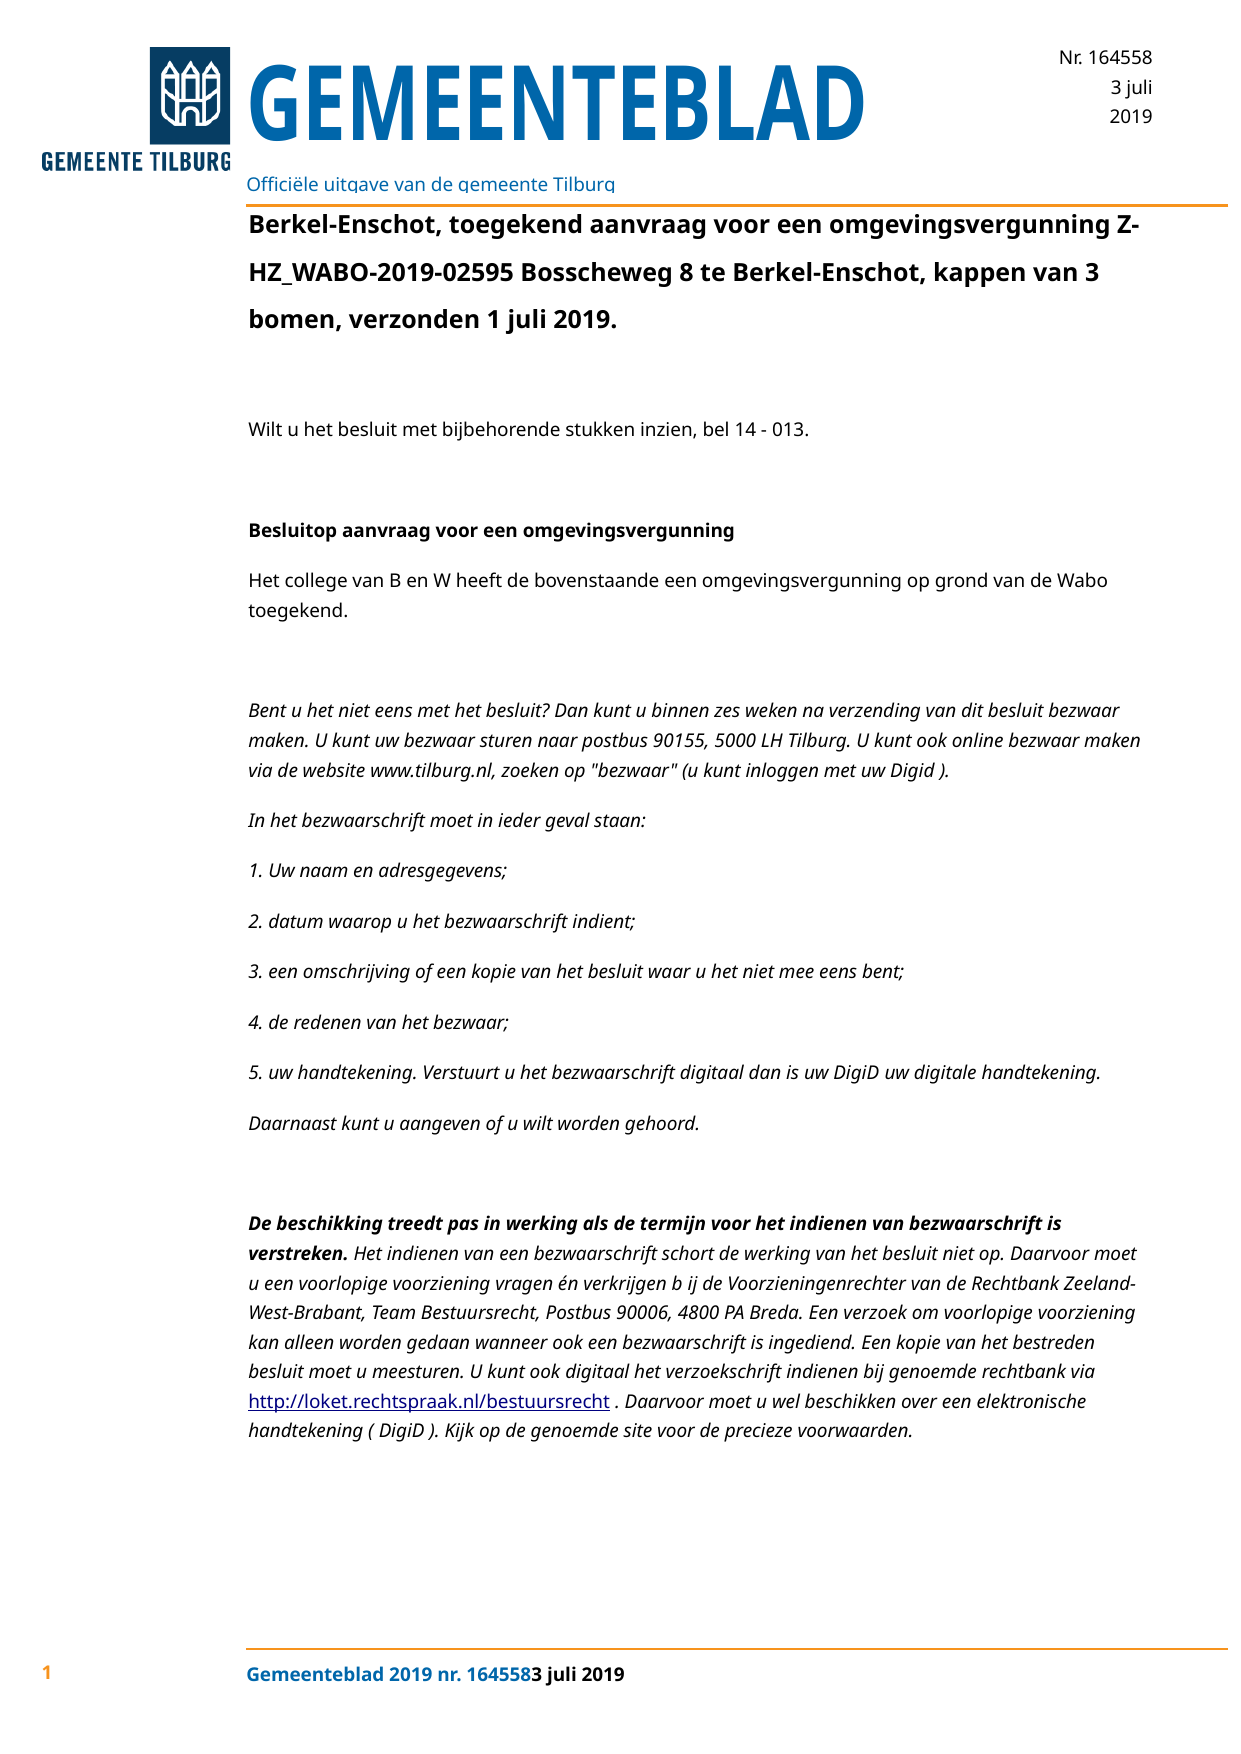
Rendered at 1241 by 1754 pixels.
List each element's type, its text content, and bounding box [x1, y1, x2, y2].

text Besluitop aanvraag voor een omgevingsvergunning [248, 517, 1152, 542]
text 3. een omschrijving of een kopie van het besluit waar u het niet mee eens bent; [248, 958, 1152, 984]
text Het college van B en W heeft de bovenstaande een omgevingsvergunning op grond van de Wabo toegekend. [248, 567, 1152, 622]
text 1. Uw naam en adresgegevens; [248, 858, 1152, 883]
text 4. de redenen van het bezwaar; [248, 1009, 1152, 1034]
text 5. uw handtekening. Verstuurt u het bezwaarschrift digitaal dan is uw DigiD uw digitale handtekening. [248, 1059, 1152, 1085]
text De beschikking treedt pas in werking als de termijn voor het indienen van bezwaarschrift is verstreken. Het indienen van een bezwaarschrift schort de werking van het besluit niet op. Daarvoor moet u een voorlopige voorziening vragen én verkrijgen b ij de Voorzieningenrechter van de Rechtbank Zeeland-West-Brabant, Team Bestuursrecht, Postbus 90006, 4800 PA Breda. Een verzoek om voorlopige voorziening kan alleen worden gedaan wanneer ook een bezwaarschrift is ingediend. Een kopie van het bestreden besluit moet u meesturen. U kunt ook digitaal het verzoekschrift indienen bij genoemde rechtbank via http://loket.rechtspraak.nl/bestuursrecht . Daarvoor moet u wel beschikken over een elektronische handtekening ( DigiD ). Kijk op de genoemde site voor de precieze voorwaarden. [248, 1211, 1152, 1443]
text Daarnaast kunt u aangeven of u wilt worden gehoord. [248, 1110, 1152, 1135]
text Wilt u het besluit met bijbehorende stukken inzien, bel 14 - 013. [248, 416, 1152, 442]
text Bent u het niet eens met het besluit? Dan kunt u binnen zes weken na verzending van dit besluit bezwaar maken. U kunt uw bezwaar sturen naar postbus 90155, 5000 LH Tilburg. U kunt ook online bezwaar maken via de website www.tilburg.nl, zoeken op "bezwaar" (u kunt inloggen met uw Digid ). [248, 698, 1152, 782]
text In het bezwaarschrift moet in ieder geval staan: [248, 807, 1152, 833]
text 2. datum waarop u het bezwaarschrift indient; [248, 908, 1152, 934]
text Berkel-Enschot, toegekend aanvraag voor een omgevingsvergunning Z-HZ_WABO-2019-02595 Bosscheweg 8 te Berkel-Enschot, kappen van 3 bomen, verzonden 1 juli 2019. [248, 207, 1152, 336]
picture [41, 47, 231, 172]
